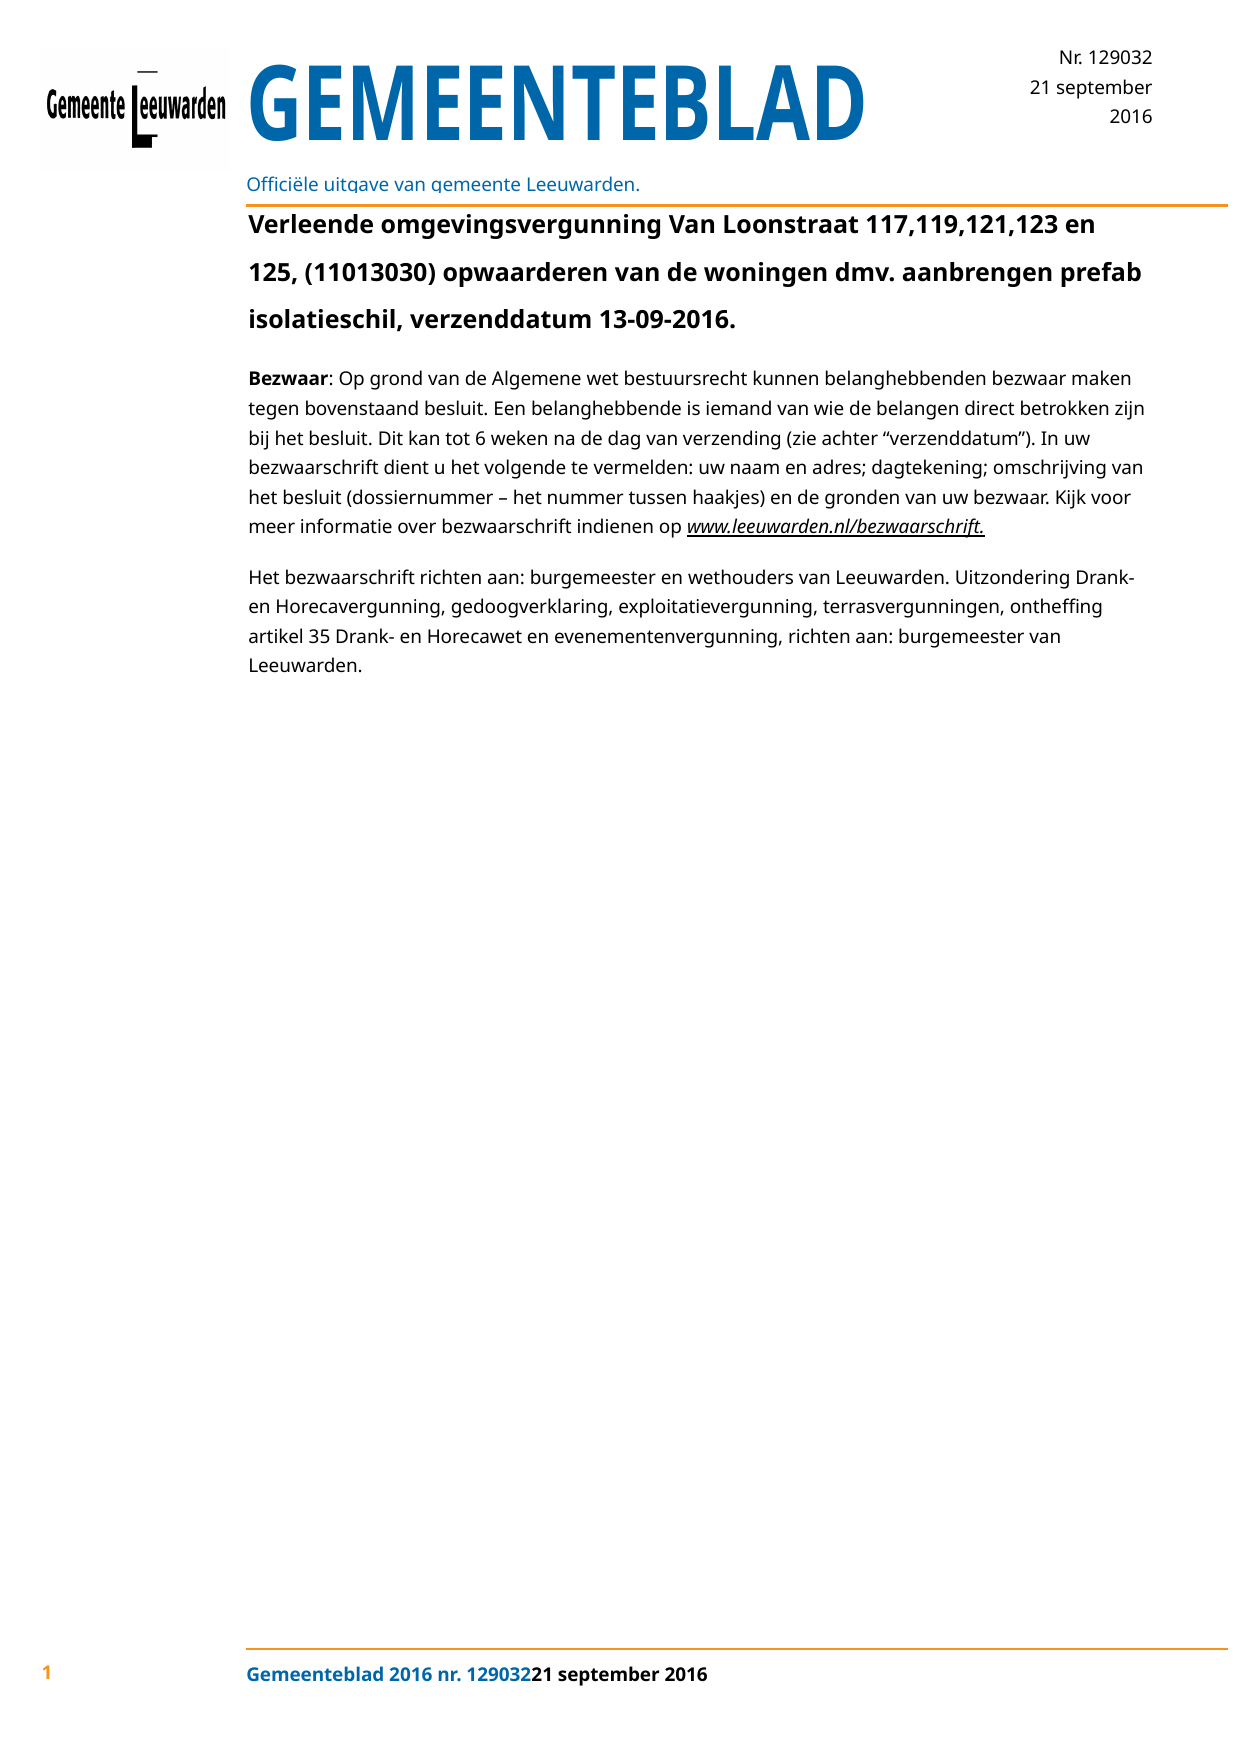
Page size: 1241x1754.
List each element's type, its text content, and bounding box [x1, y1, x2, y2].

text Verleende omgevingsvergunning Van Loonstraat 117,119,121,123 en 125, (11013030) opwaarderen van de woningen dmv. aanbrengen prefab isolatieschil, verzenddatum 13-09-2016. [248, 207, 1152, 336]
text Bezwaar: Op grond van de Algemene wet bestuursrecht kunnen belanghebbenden bezwaar maken tegen bovenstaand besluit. Een belanghebbende is iemand van wie de belangen direct betrokken zijn bij het besluit. Dit kan tot 6 weken na de dag van verzending (zie achter “verzenddatum”). In uw bezwaarschrift dient u het volgende te vermelden: uw naam en adres; dagtekening; omschrijving van het besluit (dossiernummer – het nummer tussen haakjes) en de gronden van uw bezwaar. Kijk voor meer informatie over bezwaarschrift indienen op www.leeuwarden.nl/bezwaarschrift. [248, 366, 1152, 539]
text Het bezwaarschrift richten aan: burgemeester en wethouders van Leeuwarden. Uitzondering Drank- en Horecavergunning, gedoogverklaring, exploitatievergunning, terrasvergunningen, ontheffing artikel 35 Drank- en Horecawet en evenementenvergunning, richten aan: burgemeester van Leeuwarden. [248, 564, 1152, 678]
picture [41, 47, 231, 172]
